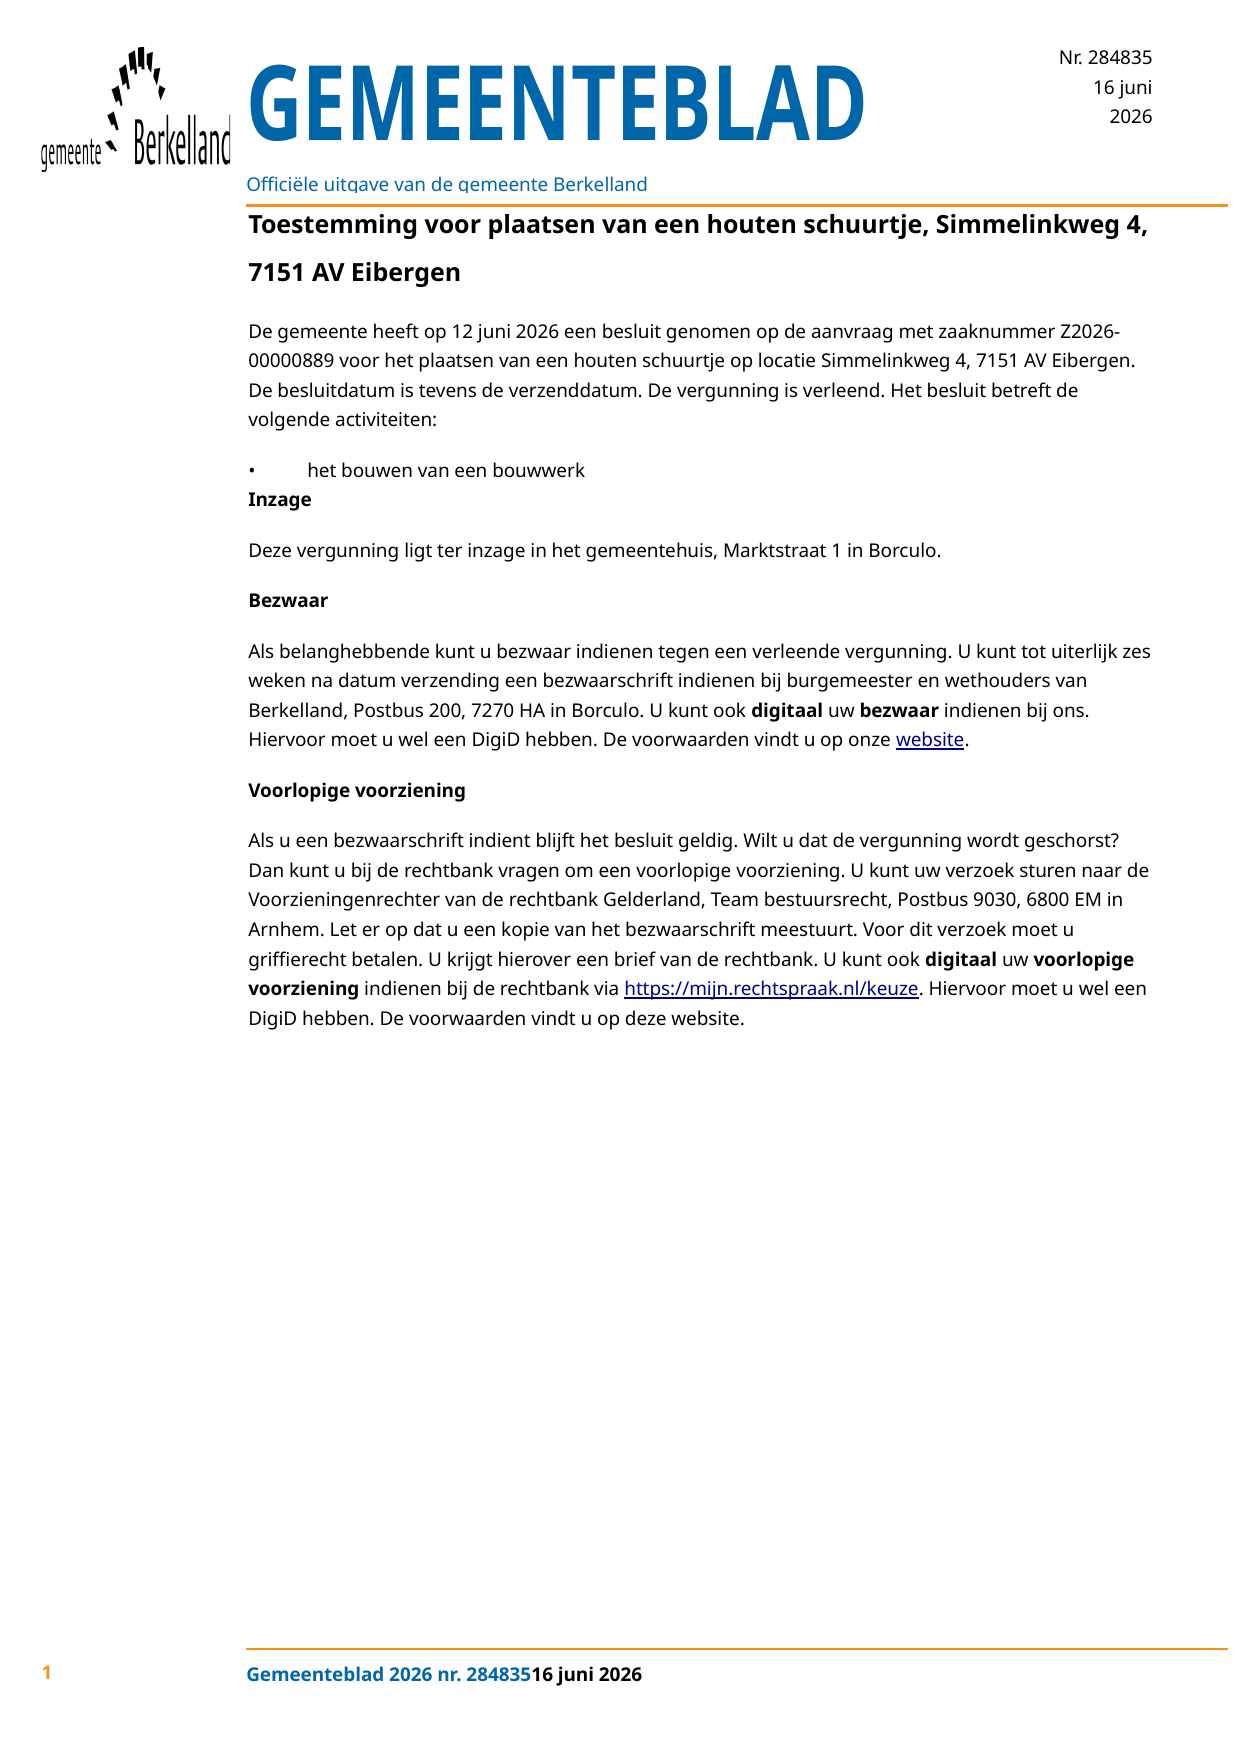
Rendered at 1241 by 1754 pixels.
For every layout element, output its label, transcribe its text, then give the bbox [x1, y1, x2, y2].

text Toestemming voor plaatsen van een houten schuurtje, Simmelinkweg 4, 7151 AV Eibergen [248, 207, 1152, 288]
text Als belanghebbende kunt u bezwaar indienen tegen een verleende vergunning. U kunt tot uiterlijk zes weken na datum verzending een bezwaarschrift indienen bij burgemeester en wethouders van Berkelland, Postbus 200, 7270 HA in Borculo. U kunt ook digitaal uw bezwaar indienen bij ons. Hiervoor moet u wel een DigiD hebben. De voorwaarden vindt u op onze website. [248, 638, 1152, 752]
text Deze vergunning ligt ter inzage in het gemeentehuis, Marktstraat 1 in Borculo. [248, 537, 1152, 563]
text Voorlopige voorziening [248, 777, 1152, 803]
list het bouwen van een bouwwerk [248, 457, 1152, 483]
text De gemeente heeft op 12 juni 2026 een besluit genomen op de aanvraag met zaaknummer Z2026-00000889 voor het plaatsen van een houten schuurtje op locatie Simmelinkweg 4, 7151 AV Eibergen. De besluitdatum is tevens de verzenddatum. De vergunning is verleend. Het besluit betreft de volgende activiteiten: [248, 318, 1152, 432]
text Als u een bezwaarschrift indient blijft het besluit geldig. Wilt u dat de vergunning wordt geschorst? Dan kunt u bij de rechtbank vragen om een voorlopige voorziening. U kunt uw verzoek sturen naar de Voorzieningenrechter van de rechtbank Gelderland, Team bestuursrecht, Postbus 9030, 6800 EM in Arnhem. Let er op dat u een kopie van het bezwaarschrift meestuurt. Voor dit verzoek moet u griffierecht betalen. U krijgt hierover een brief van de rechtbank. U kunt ook digitaal uw voorlopige voorziening indienen bij de rechtbank via https://mijn.rechtspraak.nl/keuze. Hiervoor moet u wel een DigiD hebben. De voorwaarden vindt u op deze website. [248, 827, 1152, 1031]
text Inzage [248, 487, 1152, 512]
picture [41, 47, 231, 172]
text Bezwaar [248, 587, 1152, 613]
